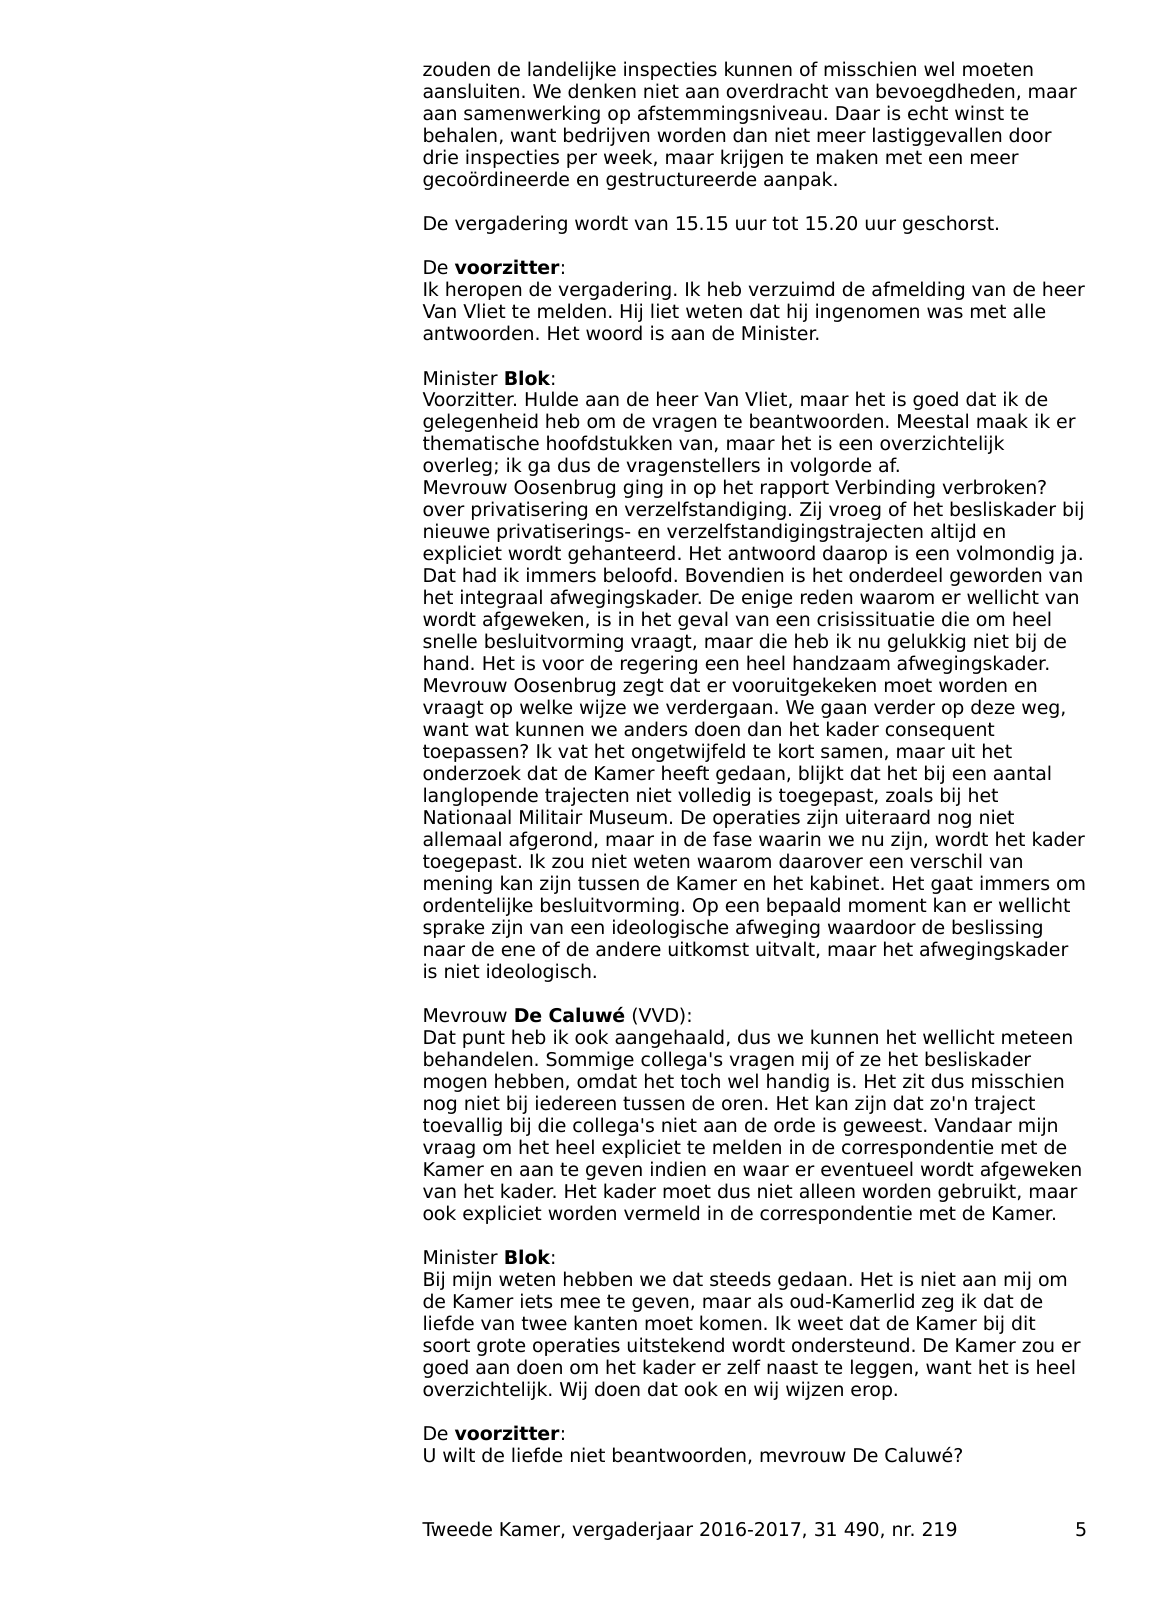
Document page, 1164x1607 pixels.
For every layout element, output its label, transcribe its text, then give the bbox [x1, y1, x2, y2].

text Mevrouw De Caluwé (VVD): [422, 1005, 1087, 1027]
text Minister Blok: [422, 367, 1087, 389]
text Dat punt heb ik ook aangehaald, dus we kunnen het wellicht meteen behandelen. Sommige collega's vragen mij of ze het besliskader mogen hebben, omdat het toch wel handig is. Het zit dus misschien nog niet bij iedereen tussen de oren. Het kan zijn dat zo'n traject toevallig bij die collega's niet aan de orde is geweest. Vandaar mijn vraag om het heel expliciet te melden in de correspondentie met de Kamer en aan te geven indien en waar er eventueel wordt afgeweken van het kader. Het kader moet dus niet alleen worden gebruikt, maar ook expliciet worden vermeld in de correspondentie met de Kamer. [422, 1027, 1087, 1225]
text De voorzitter: [422, 257, 1087, 279]
text Voorzitter. Hulde aan de heer Van Vliet, maar het is goed dat ik de gelegenheid heb om de vragen te beantwoorden. Meestal maak ik er thematische hoofdstukken van, maar het is een overzichtelijk overleg; ik ga dus de vragenstellers in volgorde af. [422, 389, 1087, 477]
text De vergadering wordt van 15.15 uur tot 15.20 uur geschorst. [422, 213, 1087, 235]
text Bij mijn weten hebben we dat steeds gedaan. Het is niet aan mij om de Kamer iets mee te geven, maar als oud-Kamerlid zeg ik dat de liefde van twee kanten moet komen. Ik weet dat de Kamer bij dit soort grote operaties uitstekend wordt ondersteund. De Kamer zou er goed aan doen om het kader er zelf naast te leggen, want het is heel overzichtelijk. Wij doen dat ook en wij wijzen erop. [422, 1269, 1087, 1401]
text Mevrouw Oosenbrug ging in op het rapport Verbinding verbroken? over privatisering en verzelfstandiging. Zij vroeg of het besliskader bij nieuwe privatiserings- en verzelfstandigingstrajecten altijd en expliciet wordt gehanteerd. Het antwoord daarop is een volmondig ja. Dat had ik immers beloofd. Bovendien is het onderdeel geworden van het integraal afwegingskader. De enige reden waarom er wellicht van wordt afgeweken, is in het geval van een crisissituatie die om heel snelle besluitvorming vraagt, maar die heb ik nu gelukkig niet bij de hand. Het is voor de regering een heel handzaam afwegingskader. [422, 477, 1087, 675]
text Mevrouw Oosenbrug zegt dat er vooruitgekeken moet worden en vraagt op welke wijze we verdergaan. We gaan verder op deze weg, want wat kunnen we anders doen dan het kader consequent toepassen? Ik vat het ongetwijfeld te kort samen, maar uit het onderzoek dat de Kamer heeft gedaan, blijkt dat het bij een aantal langlopende trajecten niet volledig is toegepast, zoals bij het Nationaal Militair Museum. De operaties zijn uiteraard nog niet allemaal afgerond, maar in de fase waarin we nu zijn, wordt het kader toegepast. Ik zou niet weten waarom daarover een verschil van mening kan zijn tussen de Kamer en het kabinet. Het gaat immers om ordentelijke besluitvorming. Op een bepaald moment kan er wellicht sprake zijn van een ideologische afweging waardoor de beslissing naar de ene of de andere uitkomst uitvalt, maar het afwegingskader is niet ideologisch. [422, 675, 1087, 983]
text Ik heropen de vergadering. Ik heb verzuimd de afmelding van de heer Van Vliet te melden. Hij liet weten dat hij ingenomen was met alle antwoorden. Het woord is aan de Minister. [422, 279, 1087, 345]
text Minister Blok: [422, 1247, 1087, 1269]
text De voorzitter: [422, 1423, 1087, 1445]
text zouden de landelijke inspecties kunnen of misschien wel moeten aansluiten. We denken niet aan overdracht van bevoegdheden, maar aan samenwerking op afstemmingsniveau. Daar is echt winst te behalen, want bedrijven worden dan niet meer lastiggevallen door drie inspecties per week, maar krijgen te maken met een meer gecoördineerde en gestructureerde aanpak. [422, 59, 1087, 191]
text U wilt de liefde niet beantwoorden, mevrouw De Caluwé? [422, 1445, 1087, 1467]
